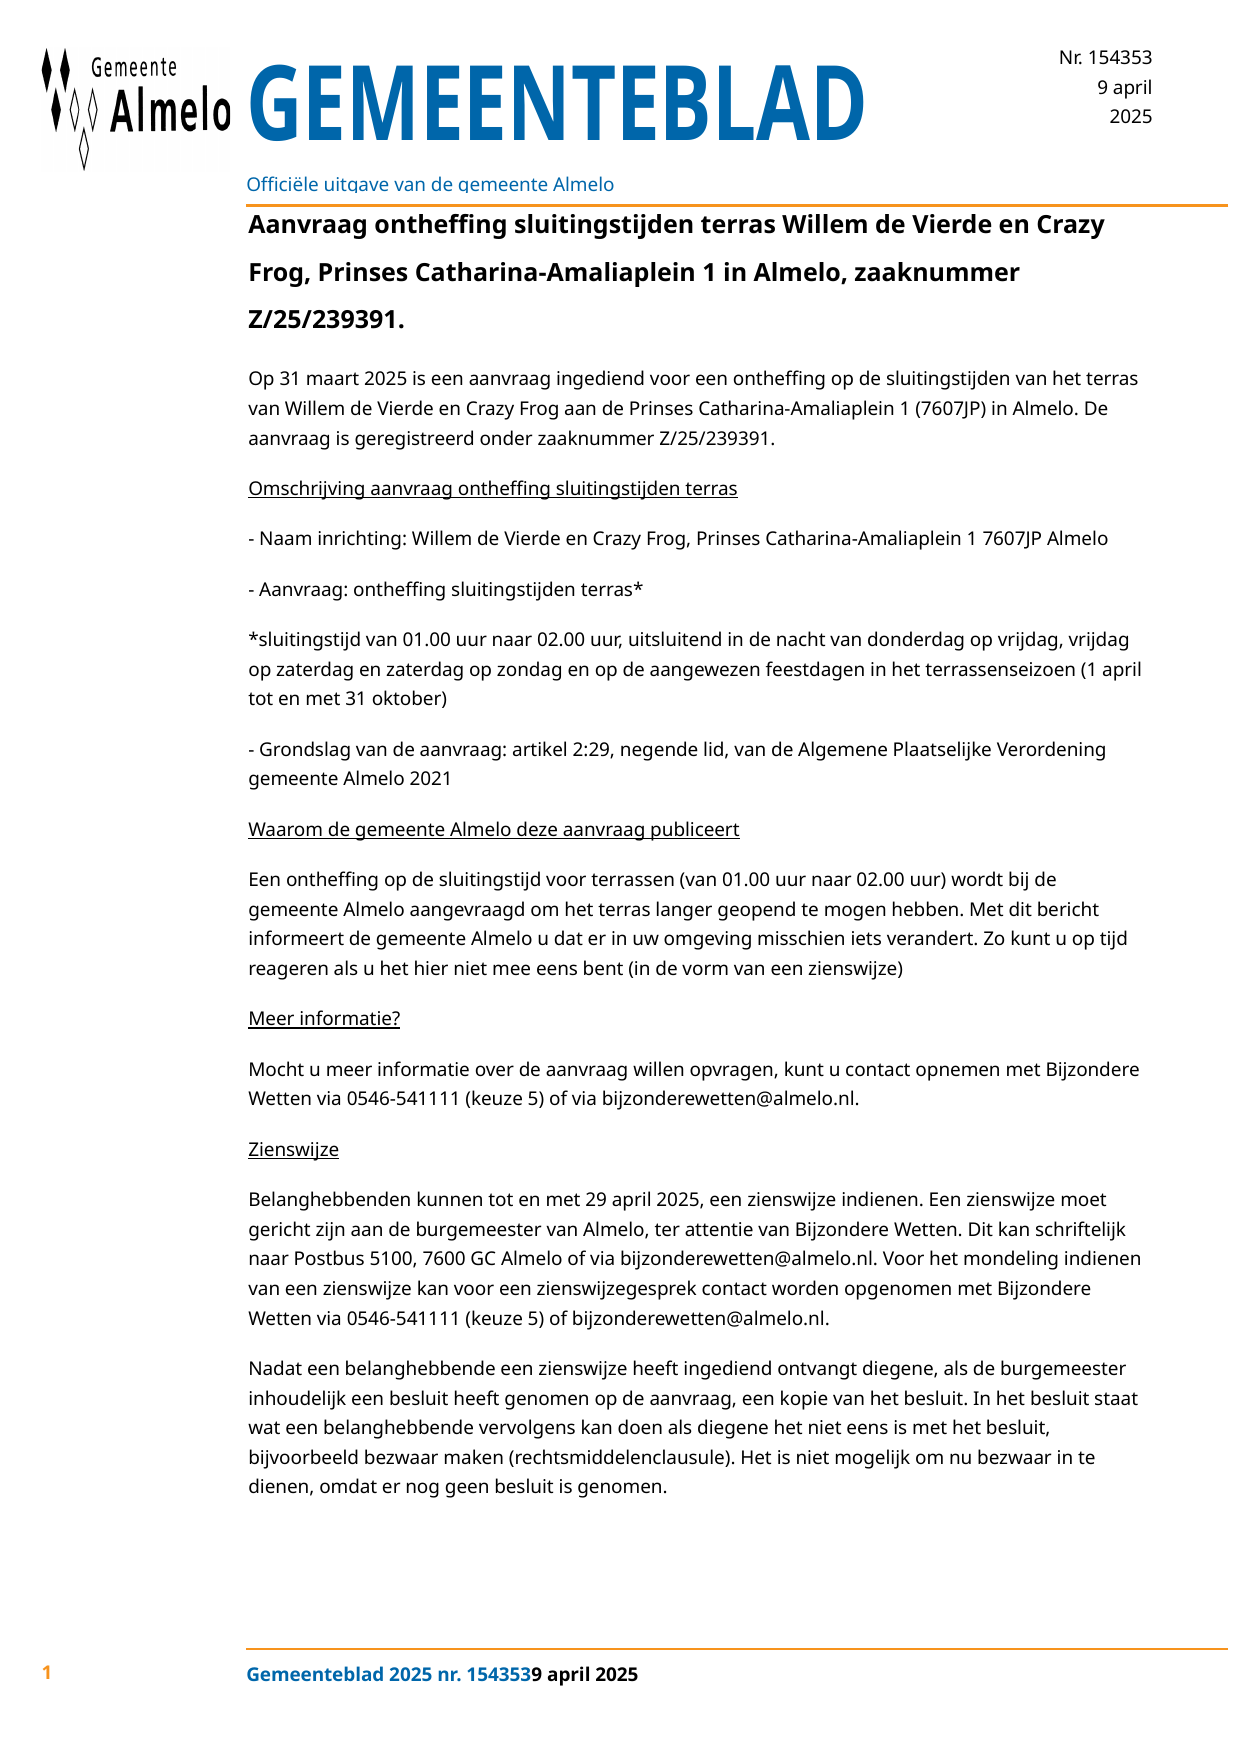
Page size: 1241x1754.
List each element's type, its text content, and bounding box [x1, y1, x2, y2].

text Op 31 maart 2025 is een aanvraag ingediend voor een ontheffing op de sluitingstijden van het terras van Willem de Vierde en Crazy Frog aan de Prinses Catharina-Amaliaplein 1 (7607JP) in Almelo. De aanvraag is geregistreerd onder zaaknummer Z/25/239391. [248, 366, 1152, 450]
text - Grondslag van de aanvraag: artikel 2:29, negende lid, van de Algemene Plaatselijke Verordening gemeente Almelo 2021 [248, 736, 1152, 791]
text Waarom de gemeente Almelo deze aanvraag publiceert [248, 816, 1152, 842]
text - Naam inrichting: Willem de Vierde en Crazy Frog, Prinses Catharina-Amaliaplein 1 7607JP Almelo [248, 526, 1152, 551]
picture [41, 47, 231, 172]
text - Aanvraag: ontheffing sluitingstijden terras* [248, 576, 1152, 602]
text Een ontheffing op de sluitingstijd voor terrassen (van 01.00 uur naar 02.00 uur) wordt bij de gemeente Almelo aangevraagd om het terras langer geopend te mogen hebben. Met dit bericht informeert de gemeente Almelo u dat er in uw omgeving misschien iets verandert. Zo kunt u op tijd reageren als u het hier niet mee eens bent (in de vorm van een zienswijze) [248, 866, 1152, 981]
text *sluitingstijd van 01.00 uur naar 02.00 uur, uitsluitend in de nacht van donderdag op vrijdag, vrijdag op zaterdag en zaterdag op zondag en op de aangewezen feestdagen in het terrassenseizoen (1 april tot en met 31 oktober) [248, 626, 1152, 711]
text Mocht u meer informatie over de aanvraag willen opvragen, kunt u contact opnemen met Bijzondere Wetten via 0546-541111 (keuze 5) of via bijzonderewetten@almelo.nl. [248, 1056, 1152, 1111]
text Omschrijving aanvraag ontheffing sluitingstijden terras [248, 475, 1152, 501]
text Belanghebbenden kunnen tot en met 29 april 2025, een zienswijze indienen. Een zienswijze moet gericht zijn aan de burgemeester van Almelo, ter attentie van Bijzondere Wetten. Dit kan schriftelijk naar Postbus 5100, 7600 GC Almelo of via bijzonderewetten@almelo.nl. Voor het mondeling indienen van een zienswijze kan voor een zienswijzegesprek contact worden opgenomen met Bijzondere Wetten via 0546-541111 (keuze 5) of bijzonderewetten@almelo.nl. [248, 1186, 1152, 1330]
text Aanvraag ontheffing sluitingstijden terras Willem de Vierde en Crazy Frog, Prinses Catharina-Amaliaplein 1 in Almelo, zaaknummer Z/25/239391. [248, 207, 1152, 336]
text Meer informatie? [248, 1006, 1152, 1031]
text Zienswijze [248, 1136, 1152, 1162]
text Nadat een belanghebbende een zienswijze heeft ingediend ontvangt diegene, als de burgemeester inhoudelijk een besluit heeft genomen op de aanvraag, een kopie van het besluit. In het besluit staat wat een belanghebbende vervolgens kan doen als diegene het niet eens is met het besluit, bijvoorbeeld bezwaar maken (rechtsmiddelenclausule). Het is niet mogelijk om nu bezwaar in te dienen, omdat er nog geen besluit is genomen. [248, 1355, 1152, 1499]
